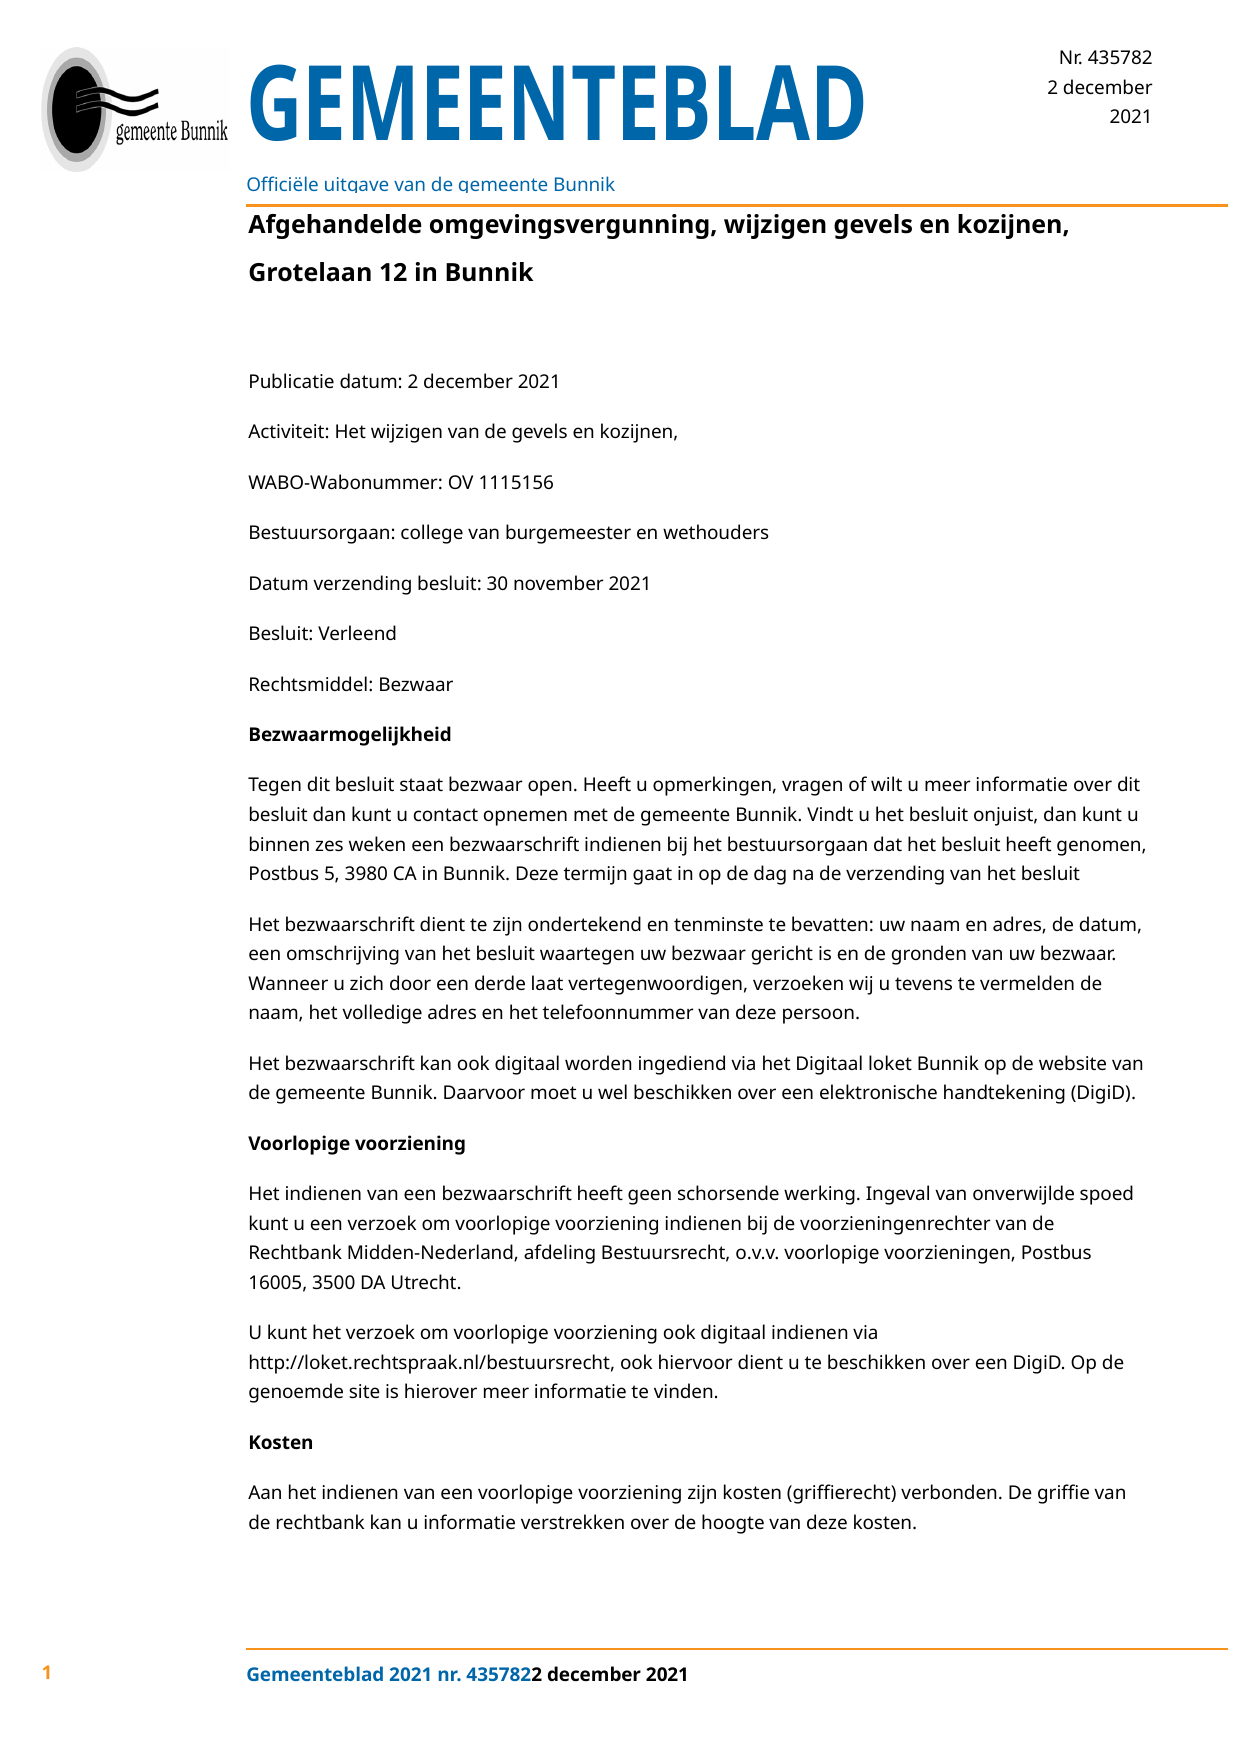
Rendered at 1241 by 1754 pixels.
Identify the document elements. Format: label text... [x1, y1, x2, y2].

text Aan het indienen van een voorlopige voorziening zijn kosten (griffierecht) verbonden. De griffie van de rechtbank kan u informatie verstrekken over de hoogte van deze kosten. [248, 1479, 1152, 1535]
text Datum verzending besluit: 30 november 2021 [248, 570, 1152, 596]
text Het bezwaarschrift kan ook digitaal worden ingediend via het Digitaal loket Bunnik op de website van de gemeente Bunnik. Daarvoor moet u wel beschikken over een elektronische handtekening (DigiD). [248, 1050, 1152, 1105]
text Publicatie datum: 2 december 2021 [248, 368, 1152, 394]
text Activiteit: Het wijzigen van de gevels en kozijnen, [248, 419, 1152, 444]
text Bezwaarmogelijkheid [248, 721, 1152, 747]
text Tegen dit besluit staat bezwaar open. Heeft u opmerkingen, vragen of wilt u meer informatie over dit besluit dan kunt u contact opnemen met de gemeente Bunnik. Vindt u het besluit onjuist, dan kunt u binnen zes weken een bezwaarschrift indienen bij het bestuursorgaan dat het besluit heeft genomen, Postbus 5, 3980 CA in Bunnik. Deze termijn gaat in op de dag na de verzending van het besluit [248, 772, 1152, 886]
text U kunt het verzoek om voorlopige voorziening ook digitaal indienen via http://loket.rechtspraak.nl/bestuursrecht, ook hiervoor dient u te beschikken over een DigiD. Op de genoemde site is hierover meer informatie te vinden. [248, 1319, 1152, 1404]
text Bestuursorgaan: college van burgemeester en wethouders [248, 519, 1152, 545]
text Kosten [248, 1429, 1152, 1455]
text Rechtsmiddel: Bezwaar [248, 671, 1152, 697]
text WABO-Wabonummer: OV 1115156 [248, 469, 1152, 495]
text Het indienen van een bezwaarschrift heeft geen schorsende werking. Ingeval van onverwijlde spoed kunt u een verzoek om voorlopige voorziening indienen bij de voorzieningenrechter van de Rechtbank Midden-Nederland, afdeling Bestuursrecht, o.v.v. voorlopige voorzieningen, Postbus 16005, 3500 DA Utrecht. [248, 1180, 1152, 1295]
text Besluit: Verleend [248, 620, 1152, 646]
picture [41, 47, 231, 172]
text Het bezwaarschrift dient te zijn ondertekend en tenminste te bevatten: uw naam en adres, de datum, een omschrijving van het besluit waartegen uw bezwaar gericht is en de gronden van uw bezwaar. Wanneer u zich door een derde laat vertegenwoordigen, verzoeken wij u tevens te vermelden de naam, het volledige adres en het telefoonnummer van deze persoon. [248, 911, 1152, 1025]
text Afgehandelde omgevingsvergunning, wijzigen gevels en kozijnen, Grotelaan 12 in Bunnik [248, 207, 1152, 288]
text Voorlopige voorziening [248, 1130, 1152, 1156]
